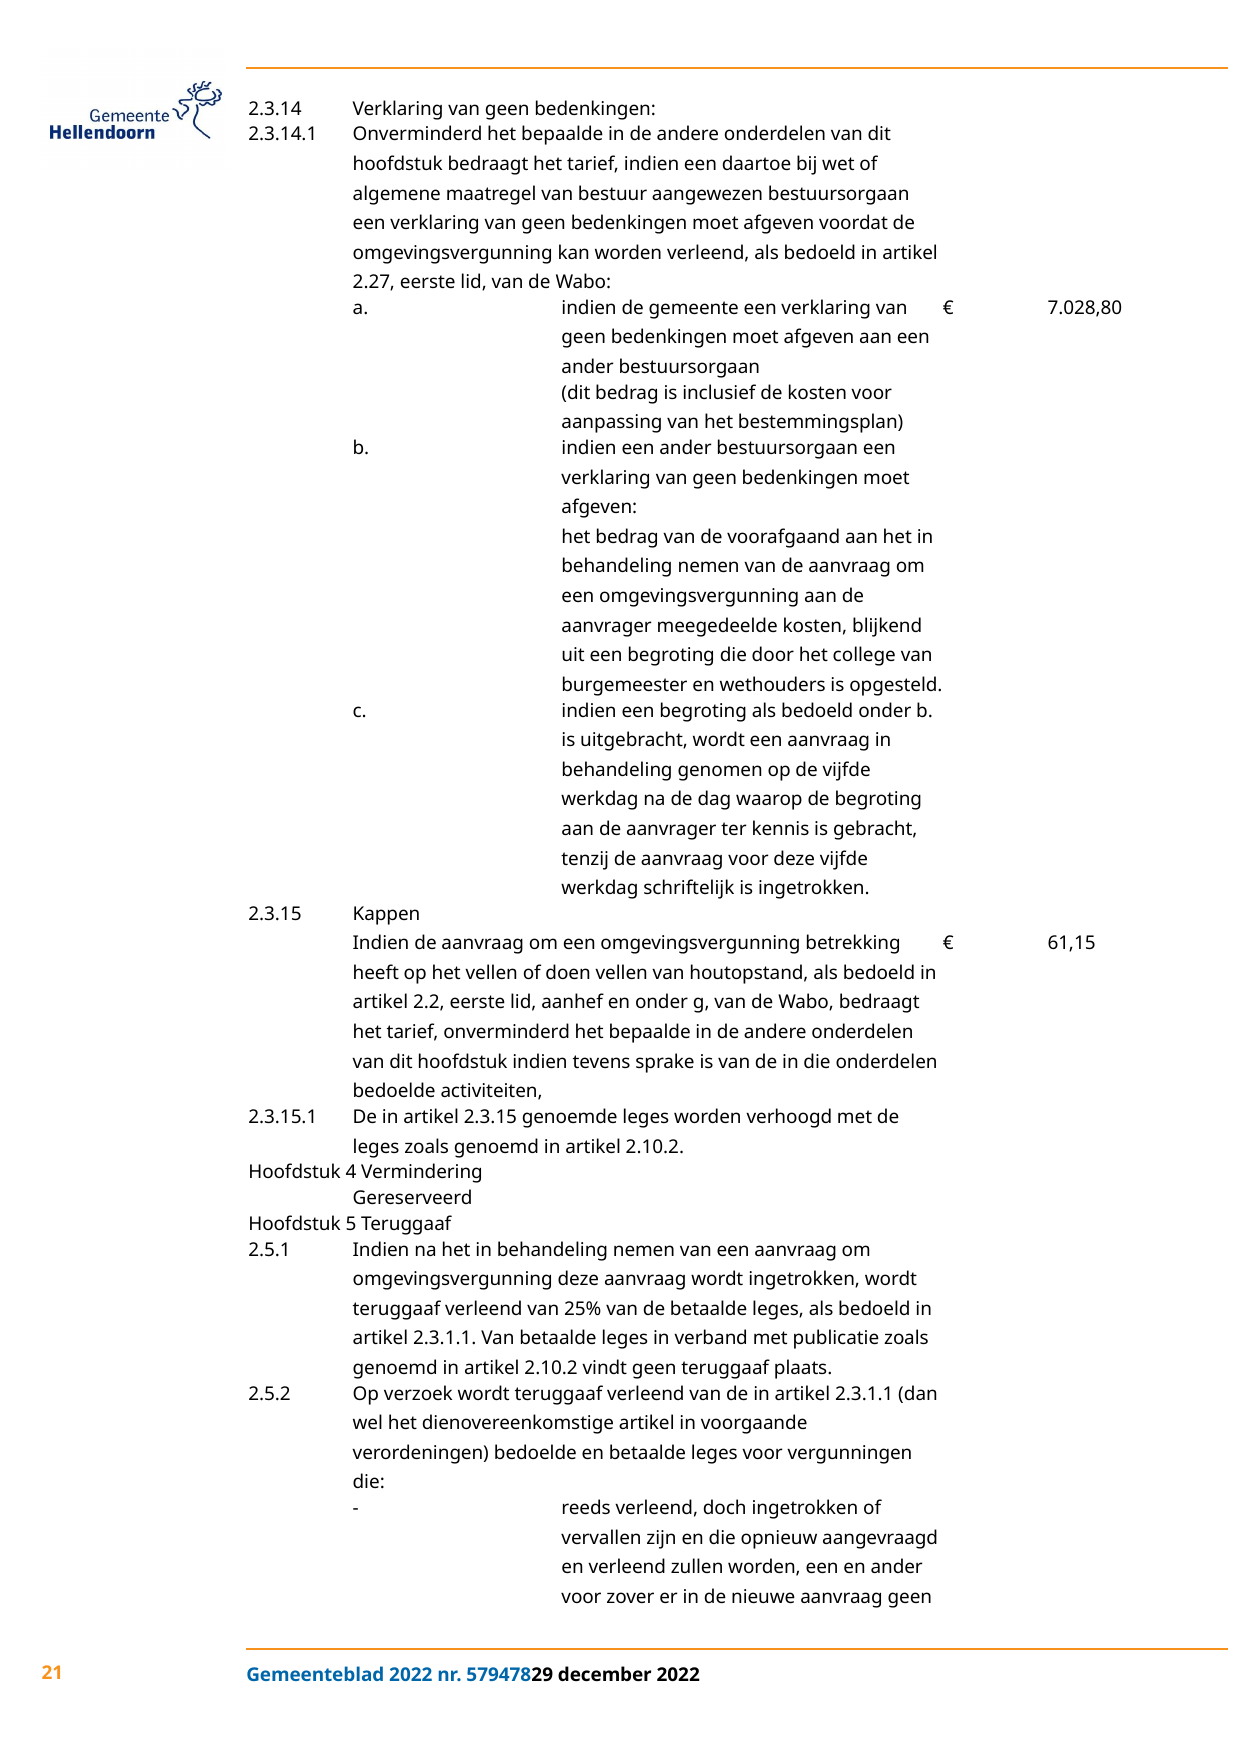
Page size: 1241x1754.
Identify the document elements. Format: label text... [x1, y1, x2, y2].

table_cell Onverminderd het bepaalde in de andere onderdelen van dit hoofdstuk bedraagt het tarief, indien een daartoe bij wet of algemene maatregel van bestuur aangewezen bestuursorgaan een verklaring van geen bedenkingen moet afgeven voordat de omgevingsvergunning kan worden verleend, als bedoeld in artikel 2.27, eerste lid, van de Wabo: [353, 121, 943, 294]
table_cell [943, 95, 1047, 121]
table_cell (dit bedrag is inclusief de kosten voor aanpassing van het bestemmingsplan) [561, 379, 943, 434]
table_cell Hoofdstuk 5 Teruggaaf [248, 1210, 1152, 1236]
table_cell 2.5.1 [248, 1236, 352, 1380]
table_cell 61,15 [1047, 900, 1152, 1103]
table_cell Hoofdstuk 4 Vermindering [248, 1159, 1152, 1184]
table_cell [1047, 697, 1152, 900]
table_cell Op verzoek wordt teruggaaf verleend van de in artikel 2.3.1.1 (dan wel het dienovereenkomstige artikel in voorgaande verordeningen) bedoelde en betaalde leges voor vergunningen die: [353, 1380, 943, 1494]
table_cell [1047, 95, 1152, 121]
table_cell Verklaring van geen bedenkingen: [353, 95, 943, 121]
table_cell reeds verleend, doch ingetrokken of vervallen zijn en die opnieuw aangevraagd en verleend zullen worden, een en ander voor zover er in de nieuwe aanvraag geen [561, 1494, 943, 1609]
table_cell [943, 434, 1047, 697]
table_cell indien een ander bestuursorgaan een verklaring van geen bedenkingen moet afgeven: het bedrag van de voorafgaand aan het in behandeling nemen van de aanvraag om een omgevingsvergunning aan de aanvrager meegedeelde kosten, blijkend uit een begroting die door het college van burgemeester en wethouders is opgesteld. [561, 434, 943, 697]
table_cell [943, 121, 1047, 294]
table_cell b. [353, 434, 561, 697]
table_cell [248, 294, 352, 379]
table_cell De in artikel 2.3.15 genoemde leges worden verhoogd met de leges zoals genoemd in artikel 2.10.2. [353, 1103, 943, 1158]
table_cell [1047, 1236, 1152, 1380]
table_cell [248, 697, 352, 900]
table_cell [353, 379, 561, 434]
table_cell 2.3.14.1 [248, 121, 352, 294]
table_cell [943, 697, 1047, 900]
table_cell 2.5.2 [248, 1380, 352, 1494]
table_cell [1047, 1380, 1152, 1494]
table_cell [943, 1380, 1047, 1494]
table_cell Kappen Indien de aanvraag om een omgevingsvergunning betrekking heeft op het vellen of doen vellen van houtopstand, als bedoeld in artikel 2.2, eerste lid, aanhef en onder g, van de Wabo, bedraagt het tarief, onverminderd het bepaalde in de andere onderdelen van dit hoofdstuk indien tevens sprake is van de in die onderdelen bedoelde activiteiten, [353, 900, 943, 1103]
table_cell 7.028,80 [1047, 294, 1152, 379]
table_cell - [353, 1494, 561, 1609]
table_cell [943, 1184, 1047, 1210]
table_cell [248, 1494, 352, 1609]
table_cell 2.3.15 [248, 900, 352, 1103]
table_cell Indien na het in behandeling nemen van een aanvraag om omgevingsvergunning deze aanvraag wordt ingetrokken, wordt teruggaaf verleend van 25% van de betaalde leges, als bedoeld in artikel 2.3.1.1. Van betaalde leges in verband met publicatie zoals genoemd in artikel 2.10.2 vindt geen teruggaaf plaats. [353, 1236, 943, 1380]
table_cell [248, 434, 352, 697]
table_cell [1047, 1494, 1152, 1609]
table_cell [943, 1236, 1047, 1380]
table_cell 2.3.15.1 [248, 1103, 352, 1158]
table_cell € [943, 900, 1047, 1103]
table_cell € [943, 294, 1047, 379]
table_cell indien een begroting als bedoeld onder b. is uitgebracht, wordt een aanvraag in behandeling genomen op de vijfde werkdag na de dag waarop de begroting aan de aanvrager ter kennis is gebracht, tenzij de aanvraag voor deze vijfde werkdag schriftelijk is ingetrokken. [561, 697, 943, 900]
table_cell [943, 1494, 1047, 1609]
table_cell [248, 1184, 352, 1210]
table_cell 2.3.14 [248, 95, 352, 121]
table_cell [1047, 1184, 1152, 1210]
picture [41, 47, 231, 172]
table_cell [1047, 434, 1152, 697]
table_cell [1047, 121, 1152, 294]
table_cell indien de gemeente een verklaring van geen bedenkingen moet afgeven aan een ander bestuursorgaan [561, 294, 943, 379]
table_cell [943, 379, 1047, 434]
table_cell [1047, 379, 1152, 434]
table_cell [1047, 1103, 1152, 1158]
table_cell c. [353, 697, 561, 900]
table_cell Gereserveerd [353, 1184, 943, 1210]
table_cell [943, 1103, 1047, 1158]
table_cell [248, 379, 352, 434]
table_cell a. [353, 294, 561, 379]
